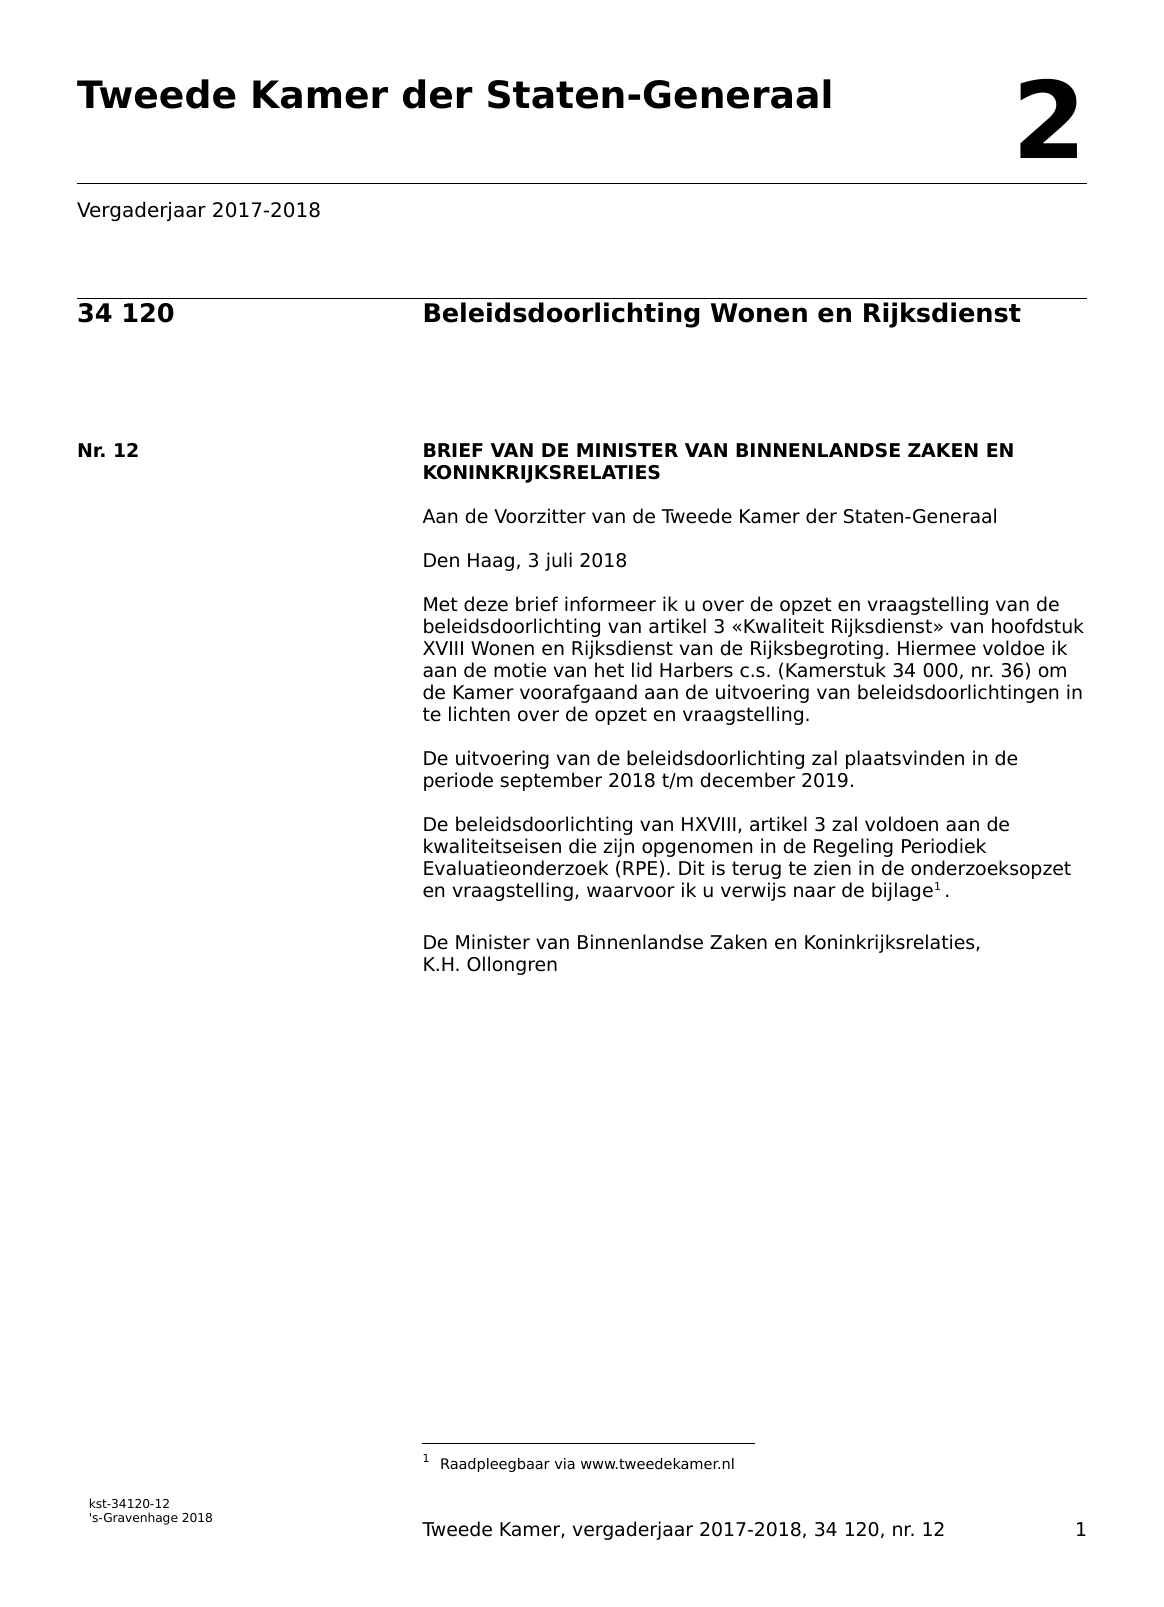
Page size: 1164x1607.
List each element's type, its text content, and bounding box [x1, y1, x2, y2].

table_header Tweede Kamer der Staten-Generaal [77, 59, 886, 183]
subtitle Nr. 12 BRIEF VAN DE MINISTER VAN BINNENLANDSE ZAKEN EN KONINKRIJKSRELATIES [77, 440, 1087, 484]
text Met deze brief informeer ik u over de opzet en vraagstelling van de beleidsdoorlichting van artikel 3 «Kwaliteit Rijksdienst» van hoofdstuk XVIII Wonen en Rijksdienst van de Rijksbegroting. Hiermee voldoe ik aan de motie van het lid Harbers c.s. (Kamerstuk 34 000, nr. 36) om de Kamer voorafgaand aan de uitvoering van beleidsdoorlichtingen in te lichten over de opzet en vraagstelling. [422, 594, 1087, 726]
text De uitvoering van de beleidsdoorlichting zal plaatsvinden in de periode september 2018 t/m december 2019. [422, 748, 1087, 792]
table_cell Vergaderjaar 2017-2018 [77, 184, 1087, 298]
text De Minister van Binnenlandse Zaken en Koninkrijksrelaties, K.H. Ollongren [422, 932, 1087, 976]
text Raadpleegbaar via www.tweedekamer.nl [422, 1452, 1087, 1474]
text 's-Gravenhage 2018 [88, 1511, 323, 1525]
table_header 2 [886, 59, 1087, 183]
subtitle 34 120 Beleidsdoorlichting Wonen en Rijksdienst [77, 299, 1087, 329]
text De beleidsdoorlichting van HXVIII, artikel 3 zal voldoen aan de kwaliteitseisen die zijn opgenomen in de Regeling Periodiek Evaluatieonderzoek (RPE). Dit is terug te zien in de onderzoeksopzet en vraagstelling, waarvoor ik u verwijs naar de bijlage. [422, 814, 1087, 902]
text Aan de Voorzitter van de Tweede Kamer der Staten-Generaal [422, 506, 1087, 528]
text Den Haag, 3 juli 2018 [422, 550, 1087, 572]
text kst-34120-12 [88, 1497, 323, 1511]
